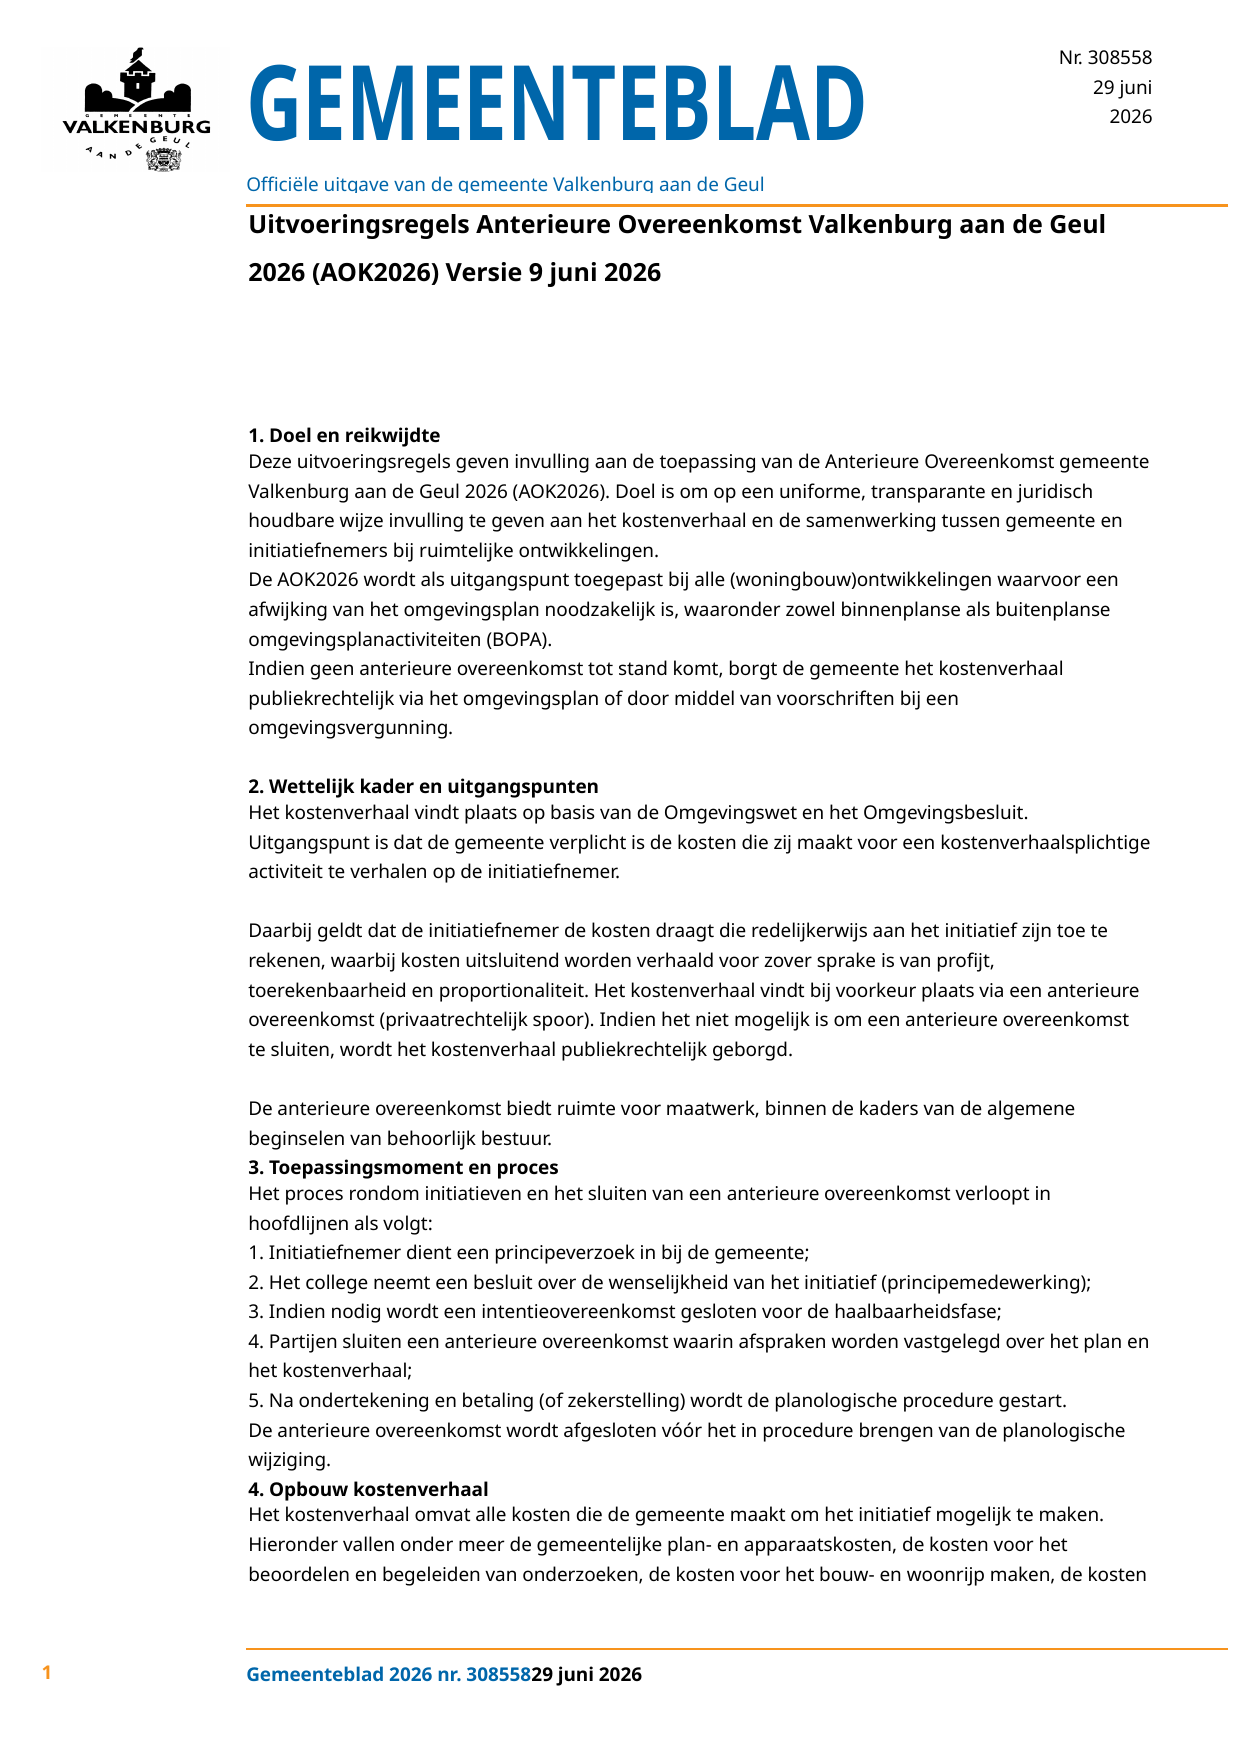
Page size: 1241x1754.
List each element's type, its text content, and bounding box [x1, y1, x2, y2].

text Uitvoeringsregels Anterieure Overeenkomst Valkenburg aan de Geul 2026 (AOK2026) Versie 9 juni 2026 [248, 207, 1152, 288]
text Indien geen anterieure overeenkomst tot stand komt, borgt de gemeente het kostenverhaal publiekrechtelijk via het omgevingsplan of door middel van voorschriften bij een omgevingsvergunning. [248, 655, 1152, 740]
text 3. Indien nodig wordt een intentieovereenkomst gesloten voor de haalbaarheidsfase; [248, 1298, 1152, 1324]
text De AOK2026 wordt als uitgangspunt toegepast bij alle (woningbouw)ontwikkelingen waarvoor een afwijking van het omgevingsplan noodzakelijk is, waaronder zowel binnenplanse als buitenplanse omgevingsplanactiviteiten (BOPA). [248, 567, 1152, 651]
text Daarbij geldt dat de initiatiefnemer de kosten draagt die redelijkerwijs aan het initiatief zijn toe te rekenen, waarbij kosten uitsluitend worden verhaald voor zover sprake is van profijt, toerekenbaarheid en proportionaliteit. Het kostenverhaal vindt bij voorkeur plaats via een anterieure overeenkomst (privaatrechtelijk spoor). Indien het niet mogelijk is om een anterieure overeenkomst te sluiten, wordt het kostenverhaal publiekrechtelijk geborgd. [248, 918, 1152, 1062]
text Het kostenverhaal vindt plaats op basis van de Omgevingswet en het Omgevingsbesluit. Uitgangspunt is dat de gemeente verplicht is de kosten die zij maakt voor een kostenverhaalsplichtige activiteit te verhalen op de initiatiefnemer. [248, 799, 1152, 884]
text Deze uitvoeringsregels geven invulling aan de toepassing van de Anterieure Overeenkomst gemeente Valkenburg aan de Geul 2026 (AOK2026). Doel is om op een uniforme, transparante en juridisch houdbare wijze invulling te geven aan het kostenverhaal en de samenwerking tussen gemeente en initiatiefnemers bij ruimtelijke ontwikkelingen. [248, 448, 1152, 563]
text Het kostenverhaal omvat alle kosten die de gemeente maakt om het initiatief mogelijk te maken. Hieronder vallen onder meer de gemeentelijke plan- en apparaatskosten, de kosten voor het beoordelen en begeleiden van onderzoeken, de kosten voor het bouw- en woonrijp maken, de kosten [248, 1502, 1152, 1587]
picture [41, 47, 231, 172]
text De anterieure overeenkomst wordt afgesloten vóór het in procedure brengen van de planologische wijziging. [248, 1417, 1152, 1472]
text De anterieure overeenkomst biedt ruimte voor maatwerk, binnen de kaders van de algemene beginselen van behoorlijk bestuur. [248, 1095, 1152, 1151]
text 4. Opbouw kostenverhaal [248, 1476, 1152, 1502]
text 1. Doel en reikwijdte [248, 422, 1152, 448]
text 2. Wettelijk kader en uitgangspunten [248, 774, 1152, 799]
text 5. Na ondertekening en betaling (of zekerstelling) wordt de planologische procedure gestart. [248, 1387, 1152, 1413]
text 4. Partijen sluiten een anterieure overeenkomst waarin afspraken worden vastgelegd over het plan en het kostenverhaal; [248, 1328, 1152, 1383]
text Het proces rondom initiatieven en het sluiten van een anterieure overeenkomst verloopt in hoofdlijnen als volgt: [248, 1180, 1152, 1235]
text 1. Initiatiefnemer dient een principeverzoek in bij de gemeente; [248, 1239, 1152, 1265]
text 2. Het college neemt een besluit over de wenselijkheid van het initiatief (principemedewerking); [248, 1269, 1152, 1294]
text 3. Toepassingsmoment en proces [248, 1154, 1152, 1180]
